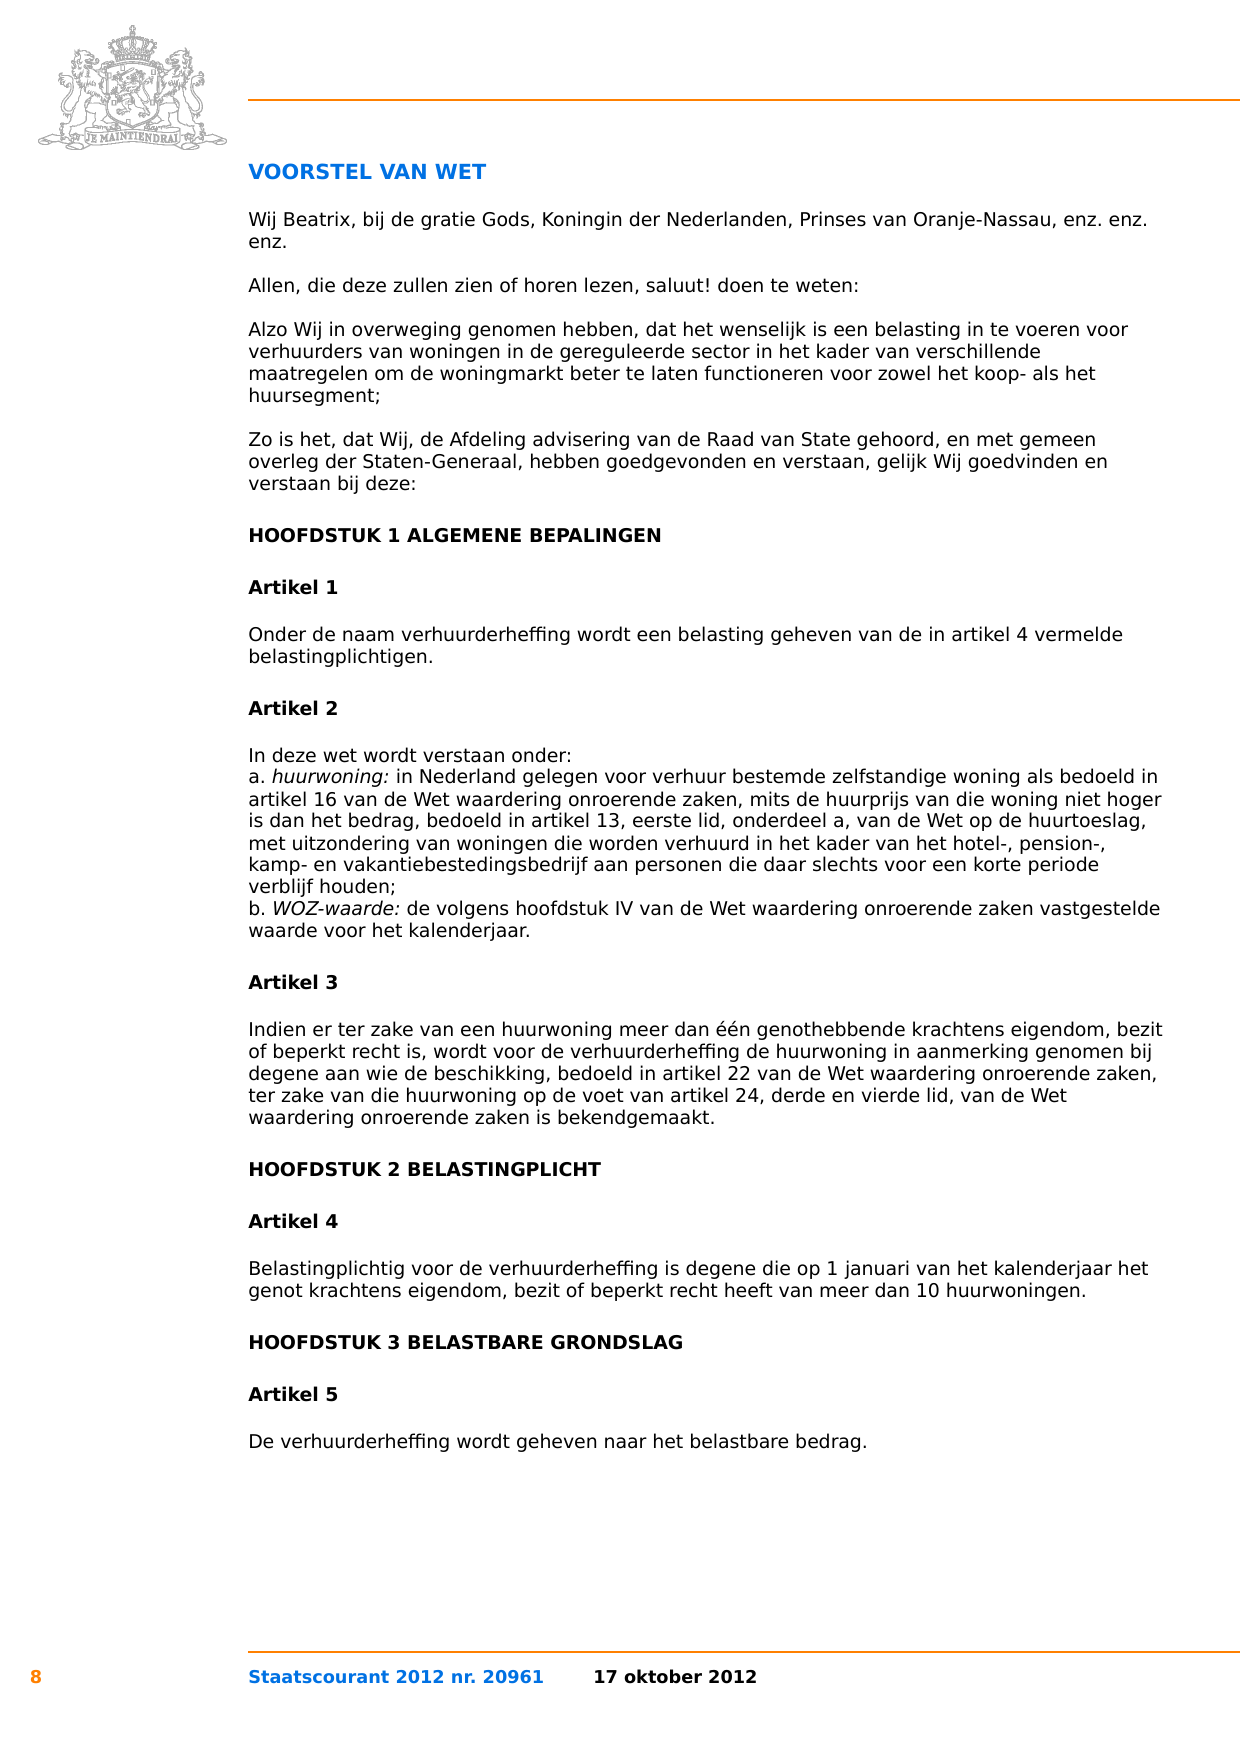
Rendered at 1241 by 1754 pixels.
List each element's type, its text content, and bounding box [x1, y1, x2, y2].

subtitle HOOFDSTUK 2 BELASTINGPLICHT [248, 1159, 1163, 1181]
text Alzo Wij in overweging genomen hebben, dat het wenselijk is een belasting in te voeren voor verhuurders van woningen in de gereguleerde sector in het kader van verschillende maatregelen om de woningmarkt beter te laten functioneren voor zowel het koop- als het huursegment; [248, 319, 1163, 407]
text Wij Beatrix, bij de gratie Gods, Koningin der Nederlanden, Prinses van Oranje-Nassau, enz. enz. enz. [248, 209, 1163, 253]
subtitle Artikel 3 [248, 972, 1163, 994]
subtitle Artikel 2 [248, 697, 1163, 719]
text De verhuurderheffing wordt geheven naar het belastbare bedrag. [248, 1431, 1163, 1453]
subtitle HOOFDSTUK 1 ALGEMENE BEPALINGEN [248, 524, 1163, 547]
text b. WOZ-waarde: de volgens hoofdstuk IV van de Wet waardering onroerende zaken vastgestelde waarde voor het kalenderjaar. [248, 898, 1163, 942]
picture [38, 25, 227, 150]
subtitle HOOFDSTUK 3 BELASTBARE GRONDSLAG [248, 1332, 1163, 1354]
subtitle Artikel 1 [248, 577, 1163, 598]
subtitle Artikel 5 [248, 1384, 1163, 1406]
text Onder de naam verhuurderheffing wordt een belasting geheven van de in artikel 4 vermelde belastingplichtigen. [248, 623, 1163, 667]
subtitle Artikel 4 [248, 1211, 1163, 1233]
text Belastingplichtig voor de verhuurderheffing is degene die op 1 januari van het kalenderjaar het genot krachtens eigendom, bezit of beperkt recht heeft van meer dan 10 huurwoningen. [248, 1258, 1163, 1302]
text a. huurwoning: in Nederland gelegen voor verhuur bestemde zelfstandige woning als bedoeld in artikel 16 van de Wet waardering onroerende zaken, mits de huurprijs van die woning niet hoger is dan het bedrag, bedoeld in artikel 13, eerste lid, onderdeel a, van de Wet op de huurtoeslag, met uitzondering van woningen die worden verhuurd in het kader van het hotel-, pension-, kamp- en vakantiebestedingsbedrijf aan personen die daar slechts voor een korte periode verblijf houden; [248, 766, 1163, 898]
text Indien er ter zake van een huurwoning meer dan één genothebbende krachtens eigendom, bezit of beperkt recht is, wordt voor de verhuurderheffing de huurwoning in aanmerking genomen bij degene aan wie de beschikking, bedoeld in artikel 22 van de Wet waardering onroerende zaken, ter zake van die huurwoning op de voet van artikel 24, derde en vierde lid, van de Wet waardering onroerende zaken is bekendgemaakt. [248, 1019, 1163, 1129]
text Allen, die deze zullen zien of horen lezen, saluut! doen te weten: [248, 275, 1163, 297]
text Zo is het, dat Wij, de Afdeling advisering van de Raad van State gehoord, en met gemeen overleg der Staten-Generaal, hebben goedgevonden en verstaan, gelijk Wij goedvinden en verstaan bij deze: [248, 429, 1163, 494]
subtitle VOORSTEL VAN WET [248, 160, 1163, 184]
text In deze wet wordt verstaan onder: [248, 744, 1163, 766]
